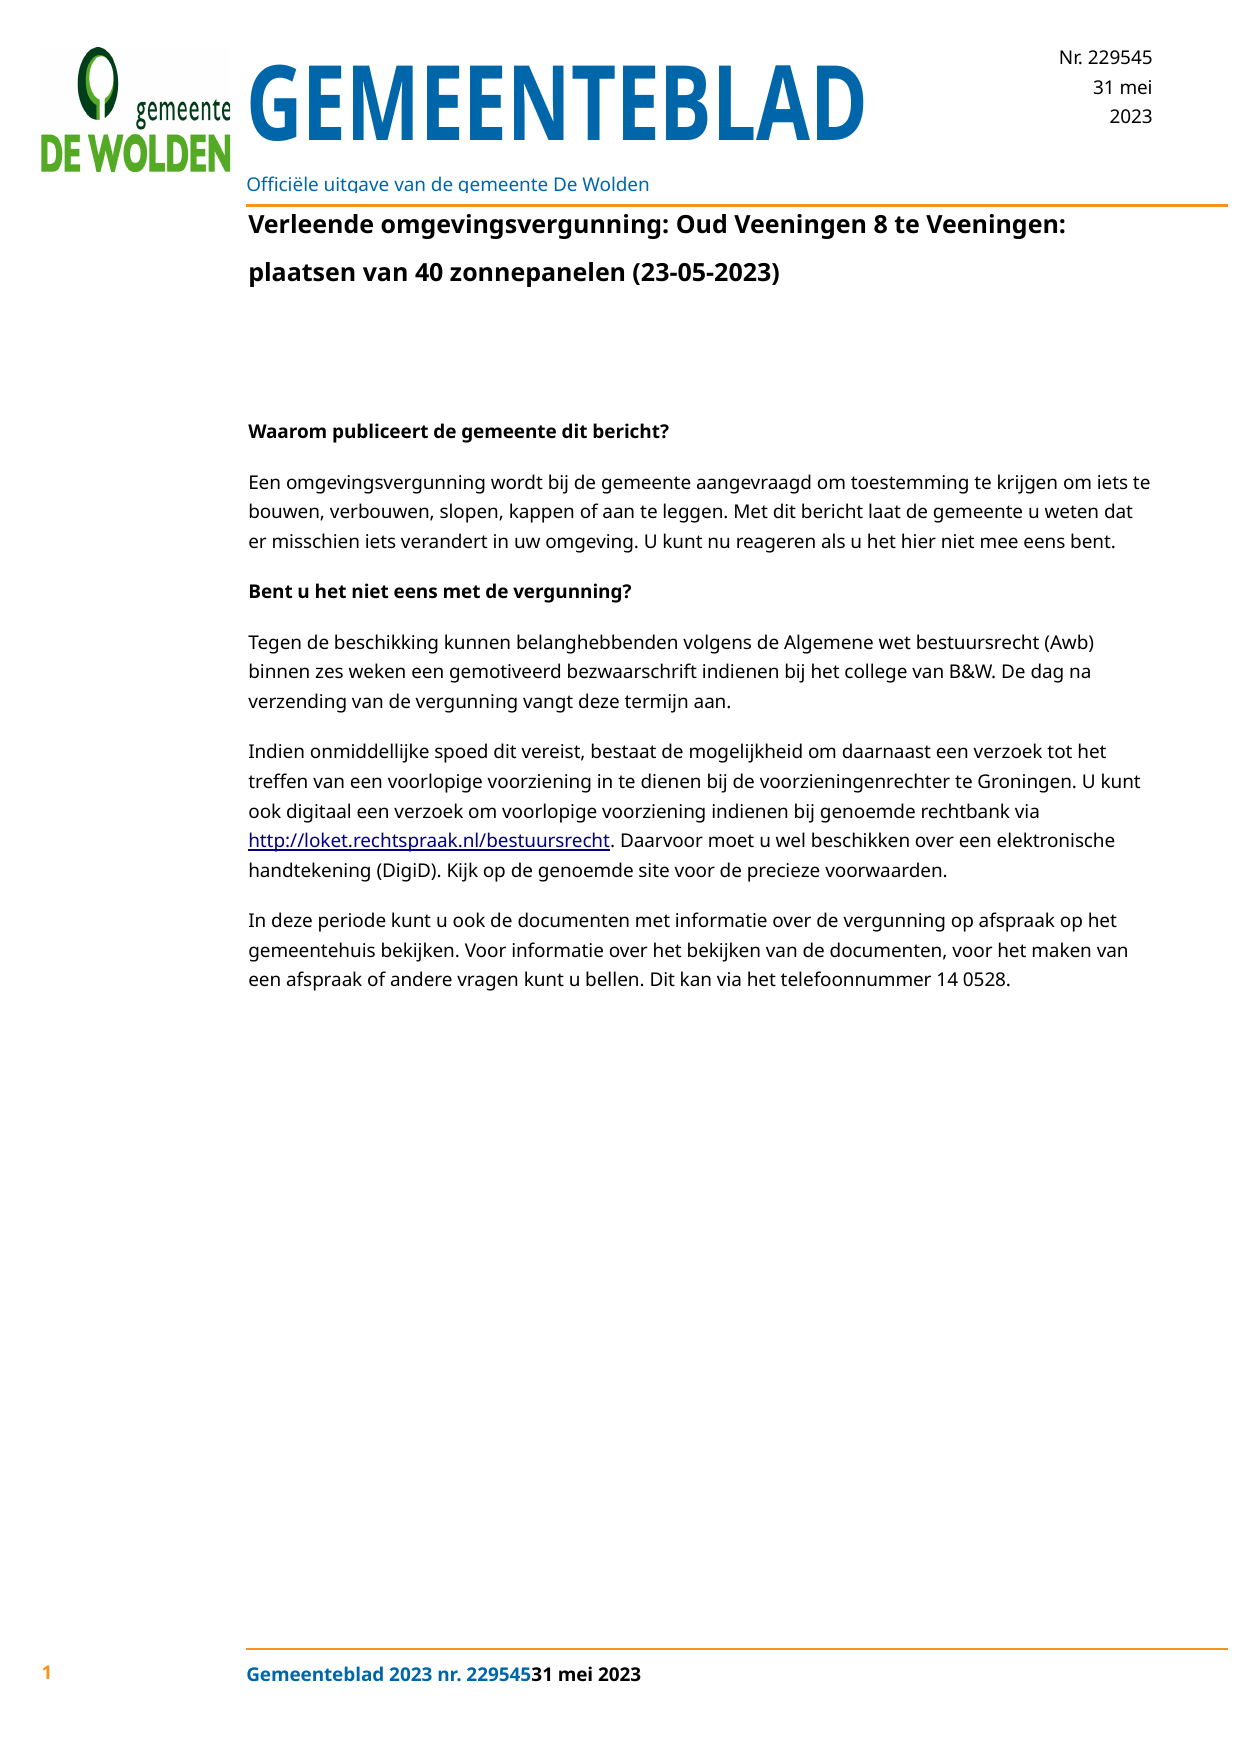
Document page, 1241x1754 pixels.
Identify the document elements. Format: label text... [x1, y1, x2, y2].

text Verleende omgevingsvergunning: Oud Veeningen 8 te Veeningen: plaatsen van 40 zonnepanelen (23-05-2023) [248, 207, 1152, 288]
text Waarom publiceert de gemeente dit bericht? [248, 419, 1152, 444]
picture [41, 47, 231, 172]
text In deze periode kunt u ook de documenten met informatie over de vergunning op afspraak op het gemeentehuis bekijken. Voor informatie over het bekijken van de documenten, voor het maken van een afspraak of andere vragen kunt u bellen. Dit kan via het telefoonnummer 14 0528. [248, 907, 1152, 992]
text Bent u het niet eens met de vergunning? [248, 579, 1152, 604]
text Tegen de beschikking kunnen belanghebbenden volgens de Algemene wet bestuursrecht (Awb) binnen zes weken een gemotiveerd bezwaarschrift indienen bij het college van B&W. De dag na verzending van de vergunning vangt deze termijn aan. [248, 629, 1152, 714]
text Een omgevingsvergunning wordt bij de gemeente aangevraagd om toestemming te krijgen om iets te bouwen, verbouwen, slopen, kappen of aan te leggen. Met dit bericht laat de gemeente u weten dat er misschien iets verandert in uw omgeving. U kunt nu reageren als u het hier niet mee eens bent. [248, 469, 1152, 554]
text Indien onmiddellijke spoed dit vereist, bestaat de mogelijkheid om daarnaast een verzoek tot het treffen van een voorlopige voorziening in te dienen bij de voorzieningenrechter te Groningen. U kunt ook digitaal een verzoek om voorlopige voorziening indienen bij genoemde rechtbank via http://loket.rechtspraak.nl/bestuursrecht. Daarvoor moet u wel beschikken over een elektronische handtekening (DigiD). Kijk op de genoemde site voor de precieze voorwaarden. [248, 739, 1152, 883]
